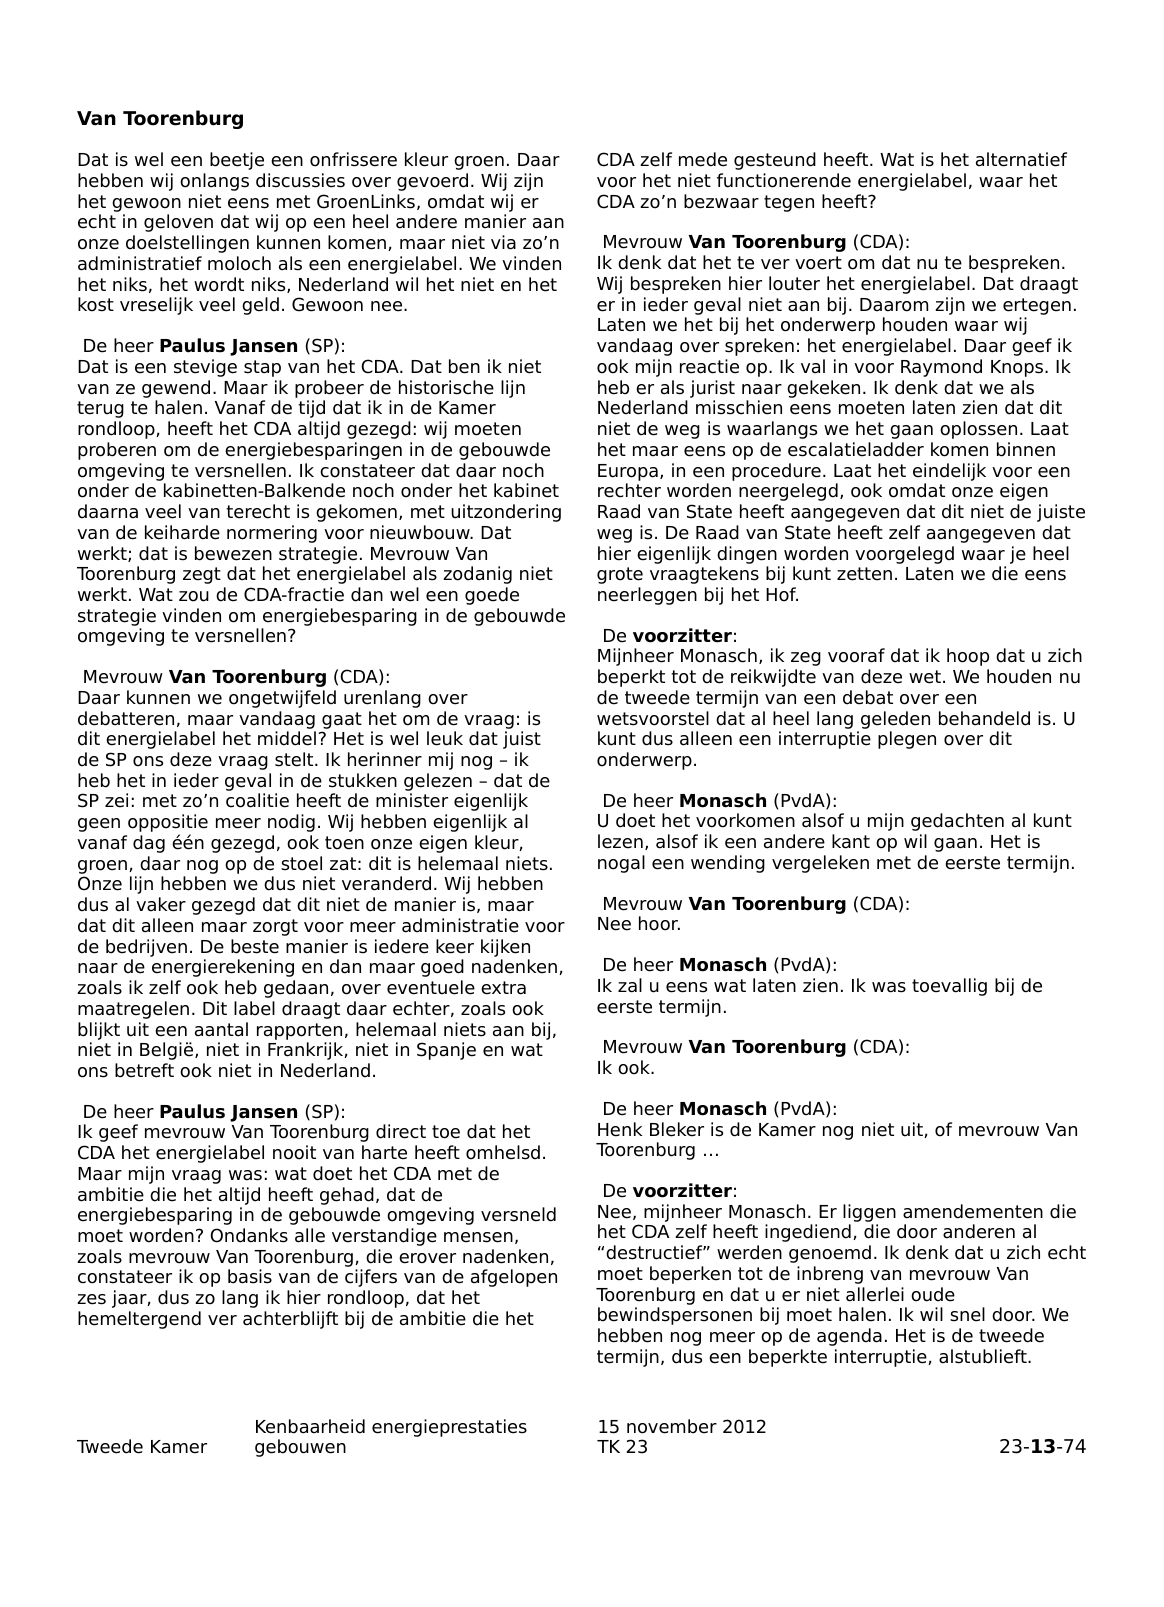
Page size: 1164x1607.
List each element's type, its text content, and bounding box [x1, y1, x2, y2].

text Dat is wel een beetje een onfrissere kleur groen. Daar hebben wij onlangs discussies over gevoerd. Wij zijn het gewoon niet eens met GroenLinks, omdat wij er echt in geloven dat wij op een heel andere manier aan onze doelstellingen kunnen komen, maar niet via zo’n administratief moloch als een energielabel. We vinden het niks, het wordt niks, Nederland wil het niet en het kost vreselijk veel geld. Gewoon nee. [77, 150, 567, 316]
text Daar kunnen we ongetwijfeld urenlang over debatteren, maar vandaag gaat het om de vraag: is dit energielabel het middel? Het is wel leuk dat juist de SP ons deze vraag stelt. Ik herinner mij nog – ik heb het in ieder geval in de stukken gelezen – dat de SP zei: met zo’n coalitie heeft de minister eigenlijk geen oppositie meer nodig. Wij hebben eigenlijk al vanaf dag één gezegd, ook toen onze eigen kleur, groen, daar nog op de stoel zat: dit is helemaal niets. Onze lijn hebben we dus niet veranderd. Wij hebben dus al vaker gezegd dat dit niet de manier is, maar dat dit alleen maar zorgt voor meer administratie voor de bedrijven. De beste manier is iedere keer kijken naar de energierekening en dan maar goed nadenken, zoals ik zelf ook heb gedaan, over eventuele extra maatregelen. Dit label draagt daar echter, zoals ook blijkt uit een aantal rapporten, helemaal niets aan bij, niet in België, niet in Frankrijk, niet in Spanje en wat ons betreft ook niet in Nederland. [77, 688, 567, 1082]
text De voorzitter: [596, 1181, 1087, 1202]
text Henk Bleker is de Kamer nog niet uit, of mevrouw Van Toorenburg … [596, 1119, 1087, 1161]
text Ik geef mevrouw Van Toorenburg direct toe dat het CDA het energielabel nooit van harte heeft omhelsd. Maar mijn vraag was: wat doet het CDA met de ambitie die het altijd heeft gehad, dat de energiebesparing in de gebouwde omgeving versneld moet worden? Ondanks alle verstandige mensen, zoals mevrouw Van Toorenburg, die erover nadenken, constateer ik op basis van de cijfers van de afgelopen zes jaar, dus zo lang ik hier rondloop, dat het hemeltergend ver achterblijft bij de ambitie die het [77, 1122, 567, 1329]
text De voorzitter: [596, 626, 1087, 646]
text De heer Paulus Jansen (SP): [77, 336, 567, 357]
text Mevrouw Van Toorenburg (CDA): [77, 667, 567, 688]
text Mijnheer Monasch, ik zeg vooraf dat ik hoop dat u zich beperkt tot de reikwijdte van deze wet. We houden nu de tweede termijn van een debat over een wetsvoorstel dat al heel lang geleden behandeld is. U kunt dus alleen een interruptie plegen over dit onderwerp. [596, 646, 1087, 771]
text De heer Monasch (PvdA): [596, 955, 1087, 976]
text CDA zelf mede gesteund heeft. Wat is het alternatief voor het niet functionerende energielabel, waar het CDA zo’n bezwaar tegen heeft? [596, 150, 1087, 212]
text Dat is een stevige stap van het CDA. Dat ben ik niet van ze gewend. Maar ik probeer de historische lijn terug te halen. Vanaf de tijd dat ik in de Kamer rondloop, heeft het CDA altijd gezegd: wij moeten proberen om de energiebesparingen in de gebouwde omgeving te versnellen. Ik constateer dat daar noch onder de kabinetten-Balkende noch onder het kabinet daarna veel van terecht is gekomen, met uitzondering van de keiharde normering voor nieuwbouw. Dat werkt; dat is bewezen strategie. Mevrouw Van Toorenburg zegt dat het energielabel als zodanig niet werkt. Wat zou de CDA-fractie dan wel een goede strategie vinden om energiebesparing in de gebouwde omgeving te versnellen? [77, 357, 567, 647]
text Mevrouw Van Toorenburg (CDA): [596, 1037, 1087, 1058]
text Nee, mijnheer Monasch. Er liggen amendementen die het CDA zelf heeft ingediend, die door anderen al “destructief” werden genoemd. Ik denk dat u zich echt moet beperken tot de inbreng van mevrouw Van Toorenburg en dat u er niet allerlei oude bewindspersonen bij moet halen. Ik wil snel door. We hebben nog meer op de agenda. Het is de tweede termijn, dus een beperkte interruptie, alstublieft. [596, 1202, 1087, 1367]
text De heer Paulus Jansen (SP): [77, 1102, 567, 1122]
text Ik denk dat het te ver voert om dat nu te bespreken. Wij bespreken hier louter het energielabel. Dat draagt er in ieder geval niet aan bij. Daarom zijn we ertegen. Laten we het bij het onderwerp houden waar wij vandaag over spreken: het energielabel. Daar geef ik ook mijn reactie op. Ik val in voor Raymond Knops. Ik heb er als jurist naar gekeken. Ik denk dat we als Nederland misschien eens moeten laten zien dat dit niet de weg is waarlangs we het gaan oplossen. Laat het maar eens op de escalatieladder komen binnen Europa, in een procedure. Laat het eindelijk voor een rechter worden neergelegd, ook omdat onze eigen Raad van State heeft aangegeven dat dit niet de juiste weg is. De Raad van State heeft zelf aangegeven dat hier eigenlijk dingen worden voorgelegd waar je heel grote vraagtekens bij kunt zetten. Laten we die eens neerleggen bij het Hof. [596, 253, 1087, 606]
text De heer Monasch (PvdA): [596, 791, 1087, 811]
text De heer Monasch (PvdA): [596, 1099, 1087, 1119]
text Ik ook. [596, 1058, 1087, 1079]
text U doet het voorkomen alsof u mijn gedachten al kunt lezen, alsof ik een andere kant op wil gaan. Het is nogal een wending vergeleken met de eerste termijn. [596, 811, 1087, 873]
text Nee hoor. [596, 914, 1087, 935]
text Mevrouw Van Toorenburg (CDA): [596, 232, 1087, 253]
text Mevrouw Van Toorenburg (CDA): [596, 893, 1087, 914]
text Ik zal u eens wat laten zien. Ik was toevallig bij de eerste termijn. [596, 976, 1087, 1017]
